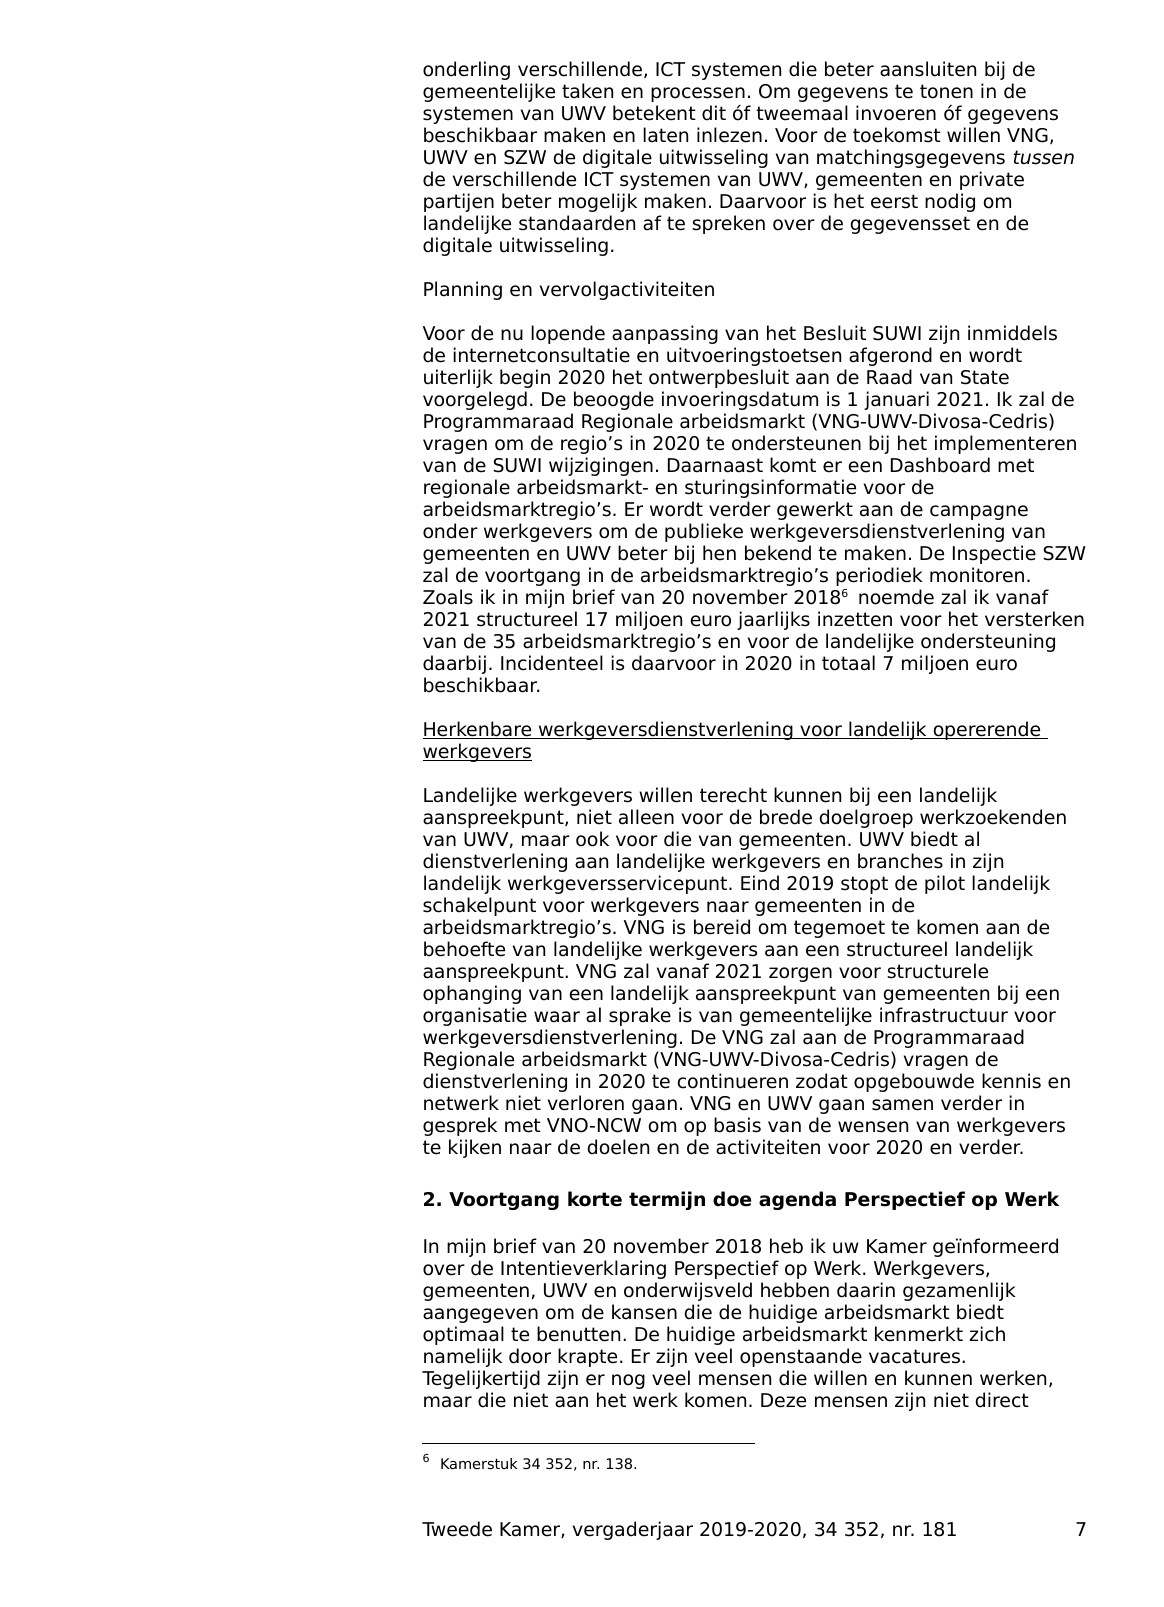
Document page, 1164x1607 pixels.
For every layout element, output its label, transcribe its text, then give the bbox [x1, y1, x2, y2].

text Landelijke werkgevers willen terecht kunnen bij een landelijk aanspreekpunt, niet alleen voor de brede doelgroep werkzoekenden van UWV, maar ook voor die van gemeenten. UWV biedt al dienstverlening aan landelijke werkgevers en branches in zijn landelijk werkgeversservicepunt. Eind 2019 stopt de pilot landelijk schakelpunt voor werkgevers naar gemeenten in de arbeidsmarktregio’s. VNG is bereid om tegemoet te komen aan de behoefte van landelijke werkgevers aan een structureel landelijk aanspreekpunt. VNG zal vanaf 2021 zorgen voor structurele ophanging van een landelijk aanspreekpunt van gemeenten bij een organisatie waar al sprake is van gemeentelijke infrastructuur voor werkgeversdienstverlening. De VNG zal aan de Programmaraad Regionale arbeidsmarkt (VNG-UWV-Divosa-Cedris) vragen de dienstverlening in 2020 te continueren zodat opgebouwde kennis en netwerk niet verloren gaan. VNG en UWV gaan samen verder in gesprek met VNO-NCW om op basis van de wensen van werkgevers te kijken naar de doelen en de activiteiten voor 2020 en verder. [422, 785, 1087, 1159]
text Voor de nu lopende aanpassing van het Besluit SUWI zijn inmiddels de internetconsultatie en uitvoeringstoetsen afgerond en wordt uiterlijk begin 2020 het ontwerpbesluit aan de Raad van State voorgelegd. De beoogde invoeringsdatum is 1 januari 2021. Ik zal de Programmaraad Regionale arbeidsmarkt (VNG-UWV-Divosa-Cedris) vragen om de regio’s in 2020 te ondersteunen bij het implementeren van de SUWI wijzigingen. Daarnaast komt er een Dashboard met regionale arbeidsmarkt- en sturingsinformatie voor de arbeidsmarktregio’s. Er wordt verder gewerkt aan de campagne onder werkgevers om de publieke werkgeversdienstverlening van gemeenten en UWV beter bij hen bekend te maken. De Inspectie SZW zal de voortgang in de arbeidsmarktregio’s periodiek monitoren. Zoals ik in mijn brief van 20 november 2018 noemde zal ik vanaf 2021 structureel 17 miljoen euro jaarlijks inzetten voor het versterken van de 35 arbeidsmarktregio’s en voor de landelijke ondersteuning daarbij. Incidenteel is daarvoor in 2020 in totaal 7 miljoen euro beschikbaar. [422, 323, 1087, 697]
subtitle Herkenbare werkgeversdienstverlening voor landelijk opererende werkgevers [422, 719, 1087, 763]
subtitle 2. Voortgang korte termijn doe agenda Perspectief op Werk [422, 1189, 1087, 1211]
text In mijn brief van 20 november 2018 heb ik uw Kamer geïnformeerd over de Intentieverklaring Perspectief op Werk. Werkgevers, gemeenten, UWV en onderwijsveld hebben daarin gezamenlijk aangegeven om de kansen die de huidige arbeidsmarkt biedt optimaal te benutten. De huidige arbeidsmarkt kenmerkt zich namelijk door krapte. Er zijn veel openstaande vacatures. Tegelijkertijd zijn er nog veel mensen die willen en kunnen werken, maar die niet aan het werk komen. Deze mensen zijn niet direct [422, 1236, 1087, 1412]
subtitle Planning en vervolgactiviteiten [422, 279, 1087, 301]
text onderling verschillende, ICT systemen die beter aansluiten bij de gemeentelijke taken en processen. Om gegevens te tonen in de systemen van UWV betekent dit óf tweemaal invoeren óf gegevens beschikbaar maken en laten inlezen. Voor de toekomst willen VNG, UWV en SZW de digitale uitwisseling van matchingsgegevens tussen de verschillende ICT systemen van UWV, gemeenten en private partijen beter mogelijk maken. Daarvoor is het eerst nodig om landelijke standaarden af te spreken over de gegevensset en de digitale uitwisseling. [422, 59, 1087, 257]
text Kamerstuk 34 352, nr. 138. [422, 1452, 1087, 1474]
